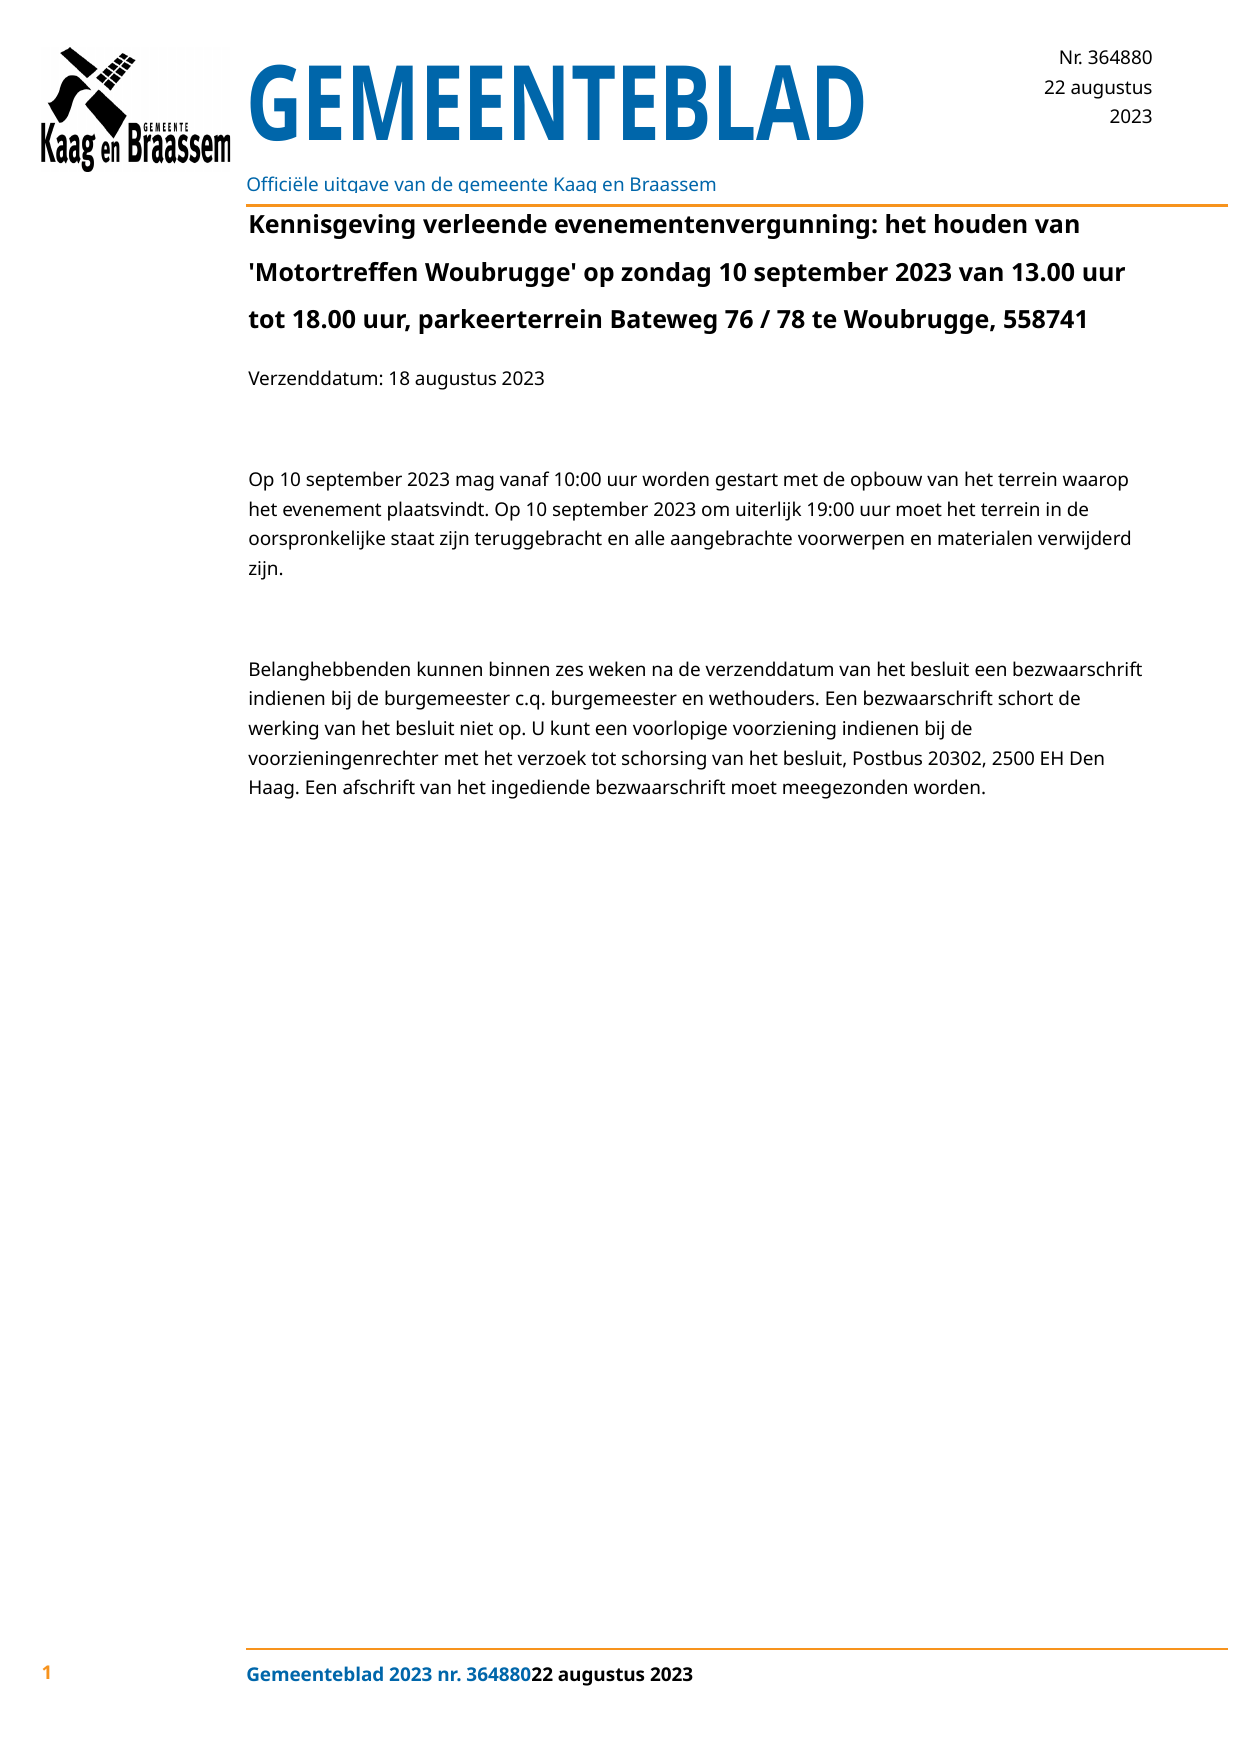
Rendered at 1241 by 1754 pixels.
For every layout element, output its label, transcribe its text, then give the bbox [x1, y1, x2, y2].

text Op 10 september 2023 mag vanaf 10:00 uur worden gestart met de opbouw van het terrein waarop het evenement plaatsvindt. Op 10 september 2023 om uiterlijk 19:00 uur moet het terrein in de oorspronkelijke staat zijn teruggebracht en alle aangebrachte voorwerpen en materialen verwijderd zijn. [248, 466, 1152, 581]
picture [41, 47, 231, 172]
text Verzenddatum: 18 augustus 2023 [248, 366, 1152, 391]
text Belanghebbenden kunnen binnen zes weken na de verzenddatum van het besluit een bezwaarschrift indienen bij de burgemeester c.q. burgemeester en wethouders. Een bezwaarschrift schort de werking van het besluit niet op. U kunt een voorlopige voorziening indienen bij de voorzieningenrechter met het verzoek tot schorsing van het besluit, Postbus 20302, 2500 EH Den Haag. Een afschrift van het ingediende bezwaarschrift moet meegezonden worden. [248, 656, 1152, 800]
text Kennisgeving verleende evenementenvergunning: het houden van 'Motortreffen Woubrugge' op zondag 10 september 2023 van 13.00 uur tot 18.00 uur, parkeerterrein Bateweg 76 / 78 te Woubrugge, 558741 [248, 207, 1152, 336]
